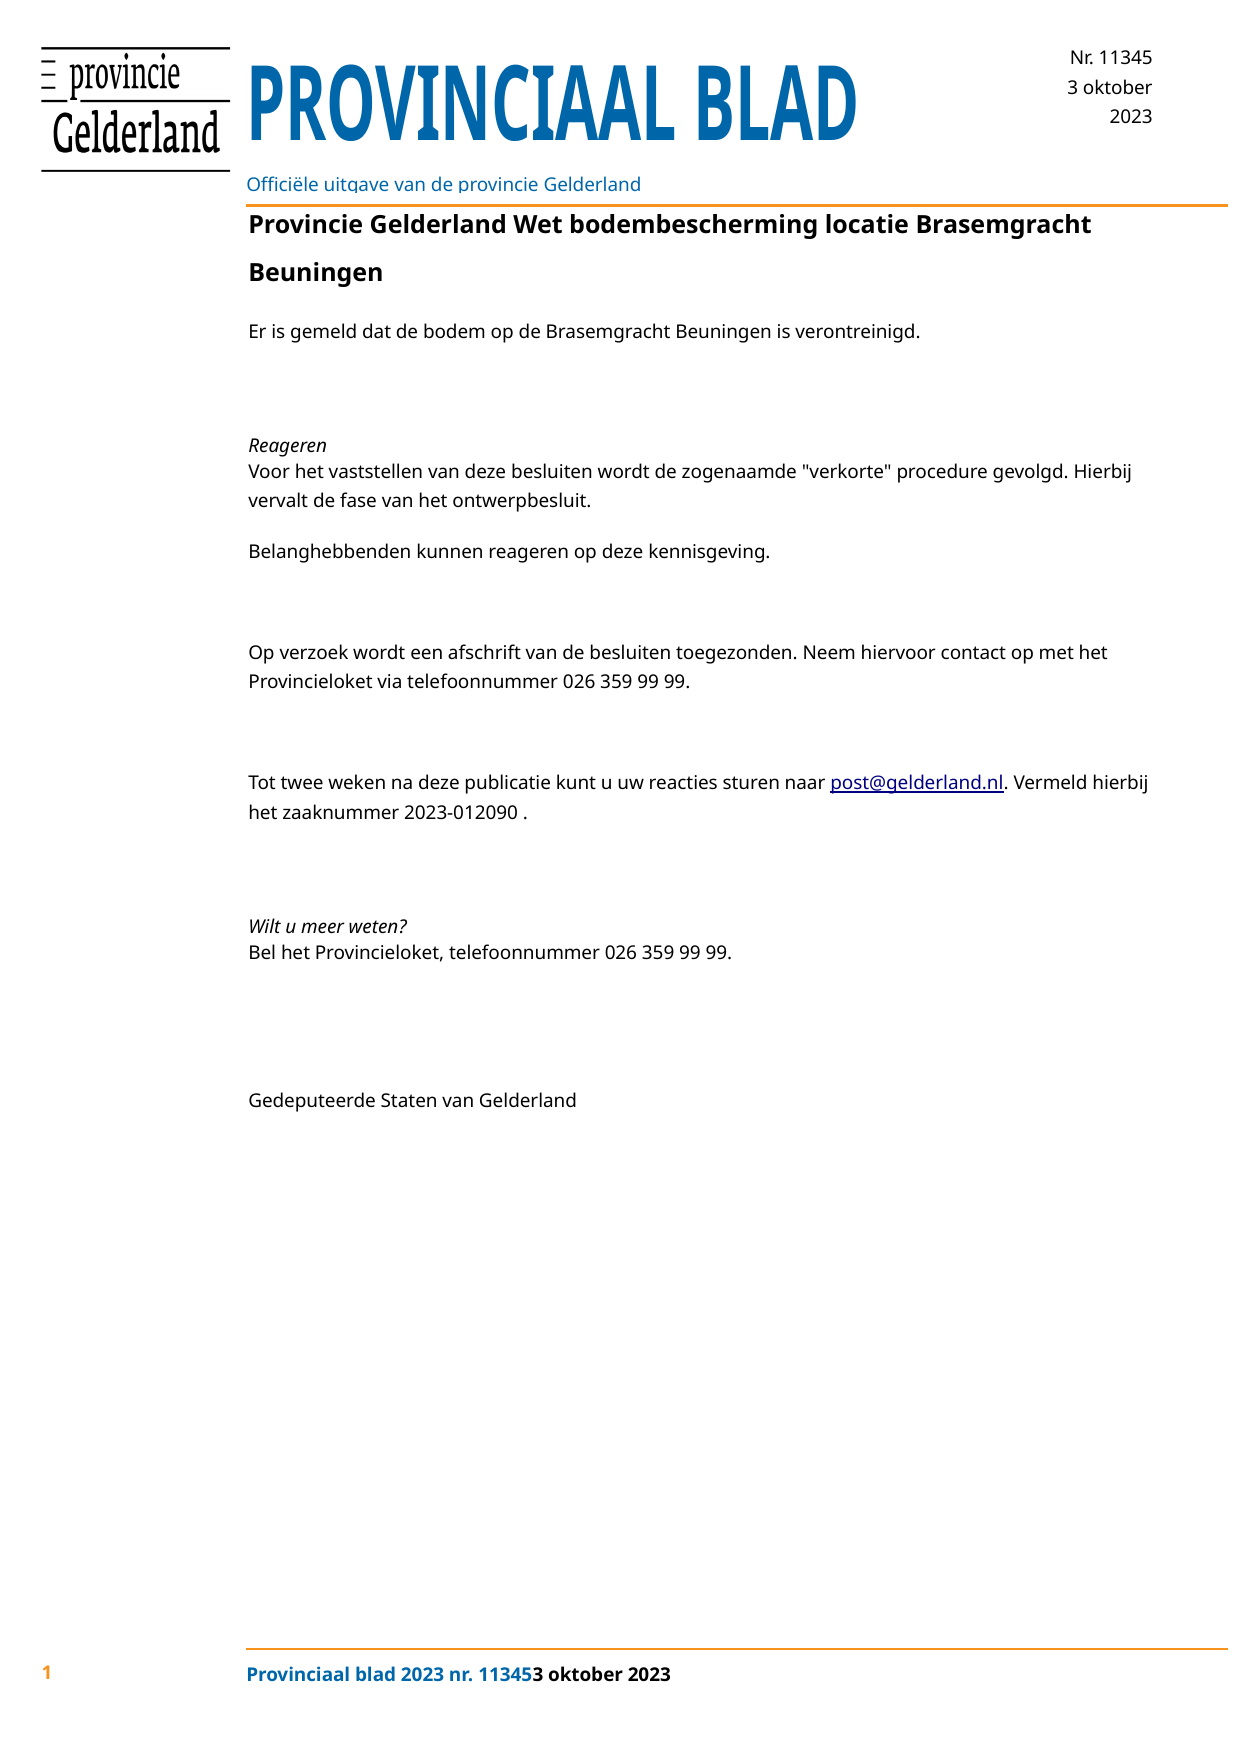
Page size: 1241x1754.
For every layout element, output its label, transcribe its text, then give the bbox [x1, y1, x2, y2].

text Reageren [248, 432, 1152, 458]
text Voor het vaststellen van deze besluiten wordt de zogenaamde "verkorte" procedure gevolgd. Hierbij vervalt de fase van het ontwerpbesluit. [248, 458, 1152, 513]
text Tot twee weken na deze publicatie kunt u uw reacties sturen naar post@gelderland.nl. Vermeld hierbij het zaaknummer 2023-012090 . [248, 769, 1152, 824]
text Bel het Provincieloket, telefoonnummer 026 359 99 99. [248, 939, 1152, 965]
text Gedeputeerde Staten van Gelderland [248, 1088, 1152, 1113]
text Belanghebbenden kunnen reageren op deze kennisgeving. [248, 538, 1152, 564]
text Wilt u meer weten? [248, 913, 1152, 939]
text Provincie Gelderland Wet bodembescherming locatie Brasemgracht Beuningen [248, 207, 1152, 288]
text Op verzoek wordt een afschrift van de besluiten toegezonden. Neem hiervoor contact op met het Provincieloket via telefoonnummer 026 359 99 99. [248, 639, 1152, 694]
picture [41, 47, 231, 172]
text Er is gemeld dat de bodem op de Brasemgracht Beuningen is verontreinigd. [248, 318, 1152, 344]
